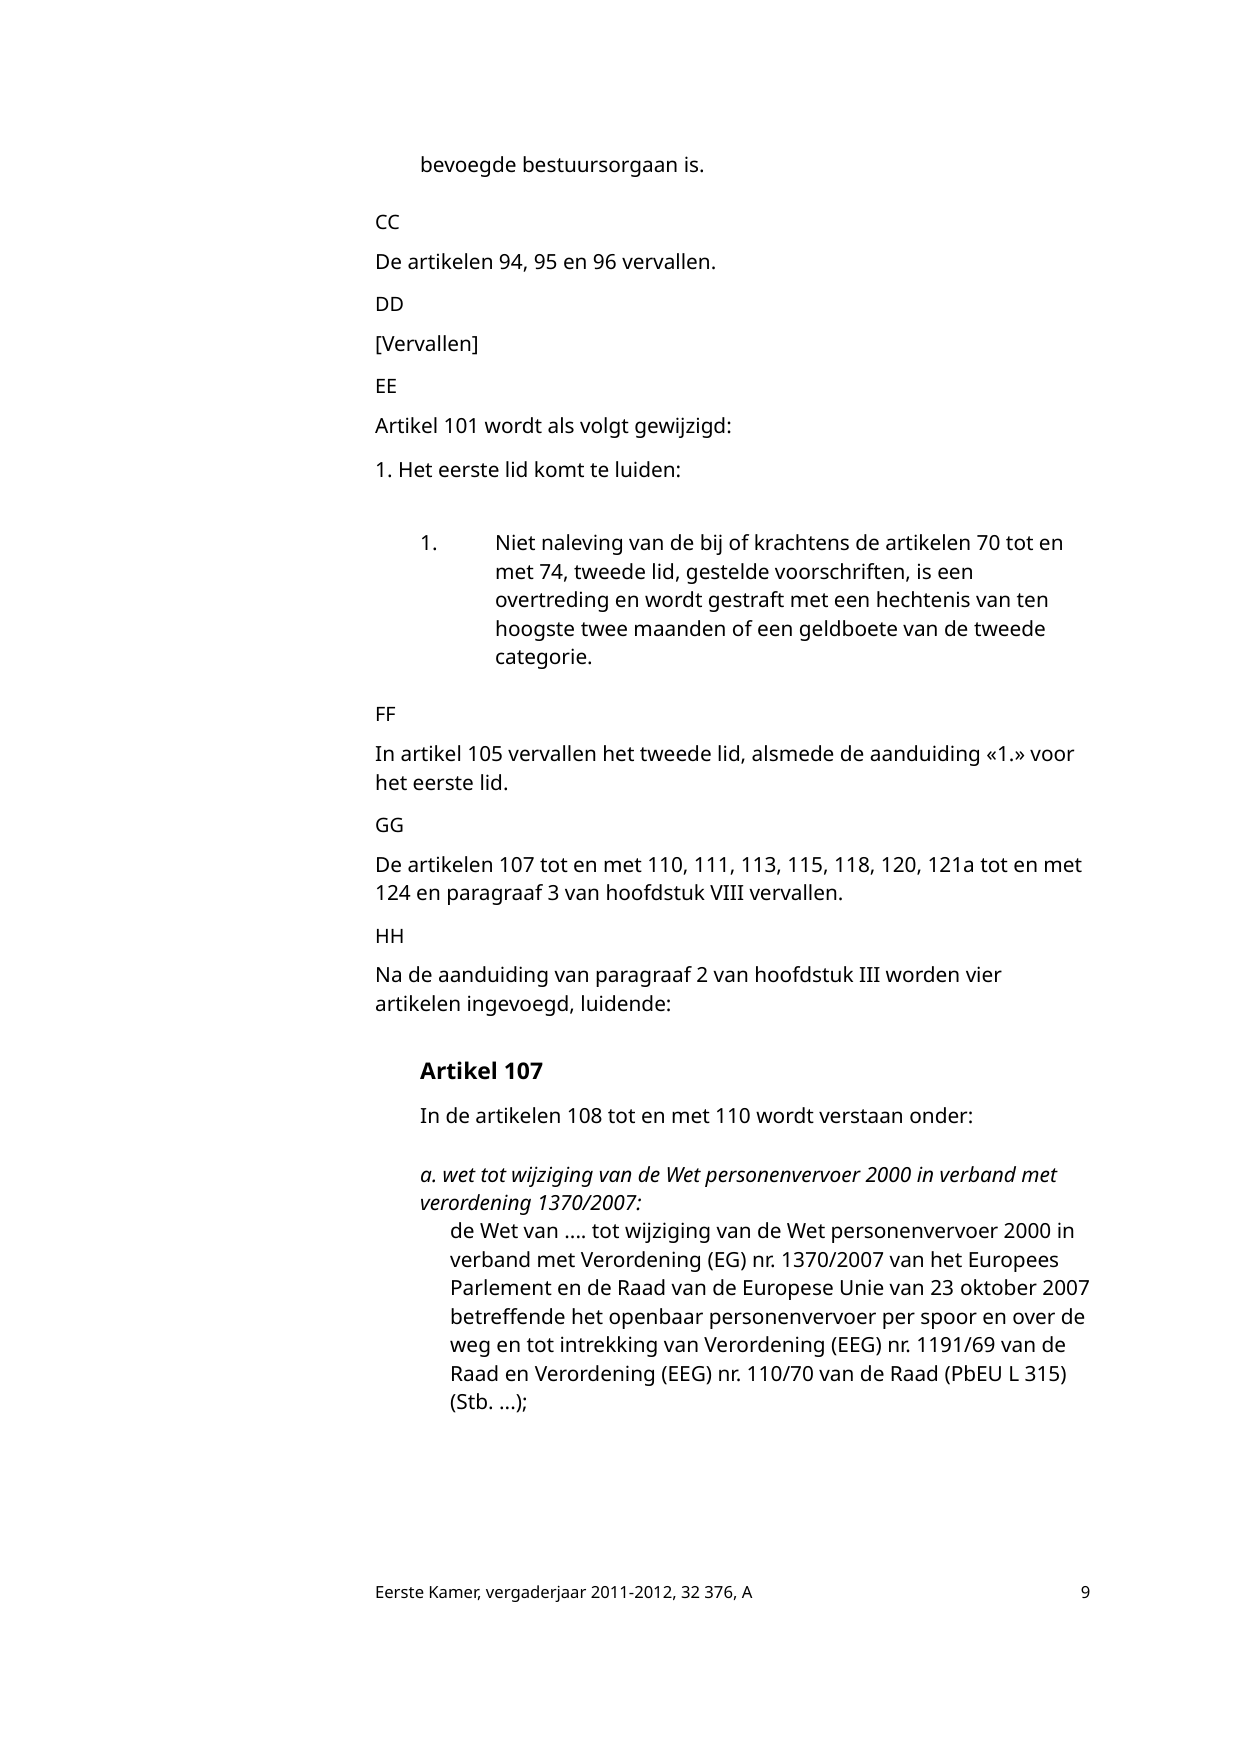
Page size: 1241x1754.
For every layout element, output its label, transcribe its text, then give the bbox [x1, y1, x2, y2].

text FF [375, 701, 1090, 728]
text EE [375, 373, 1090, 400]
text In artikel 105 vervallen het tweede lid, alsmede de aanduiding «1.» voor het eerste lid. [375, 739, 1090, 796]
text 1. Het eerste lid komt te luiden: [375, 455, 1090, 483]
text Na de aanduiding van paragraaf 2 van hoofdstuk III worden vier artikelen ingevoegd, luidende: [375, 961, 1090, 1017]
text CC [375, 208, 1090, 235]
text HH [375, 922, 1090, 949]
text a. wet tot wijziging van de Wet personenvervoer 2000 in verband met verordening 1370/2007: [420, 1160, 1090, 1217]
text bevoegde bestuursorgaan is. [420, 150, 1090, 178]
subtitle Artikel 107 [420, 1055, 1090, 1086]
text DD [375, 291, 1090, 318]
text GG [375, 811, 1090, 838]
text Artikel 101 wordt als volgt gewijzigd: [375, 412, 1090, 440]
text De artikelen 94, 95 en 96 vervallen. [375, 247, 1090, 276]
text [Vervallen] [375, 329, 1090, 358]
text de Wet van .... tot wijziging van de Wet personenvervoer 2000 in verband met Verordening (EG) nr. 1370/2007 van het Europees Parlement en de Raad van de Europese Unie van 23 oktober 2007 betreffende het openbaar personenvervoer per spoor en over de weg en tot intrekking van Verordening (EEG) nr. 1191/69 van de Raad en Verordening (EEG) nr. 110/70 van de Raad (PbEU L 315) (Stb. ...); [450, 1217, 1090, 1416]
list Niet naleving van de bij of krachtens de artikelen 70 tot en met 74, tweede lid, gestelde voorschriften, is een overtreding en wordt gestraft met een hechtenis van ten hoogste twee maanden of een geldboete van de tweede categorie. [420, 528, 1090, 671]
text In de artikelen 108 tot en met 110 wordt verstaan onder: [420, 1101, 1090, 1130]
text De artikelen 107 tot en met 110, 111, 113, 115, 118, 120, 121a tot en met 124 en paragraaf 3 van hoofdstuk VIII vervallen. [375, 850, 1090, 907]
